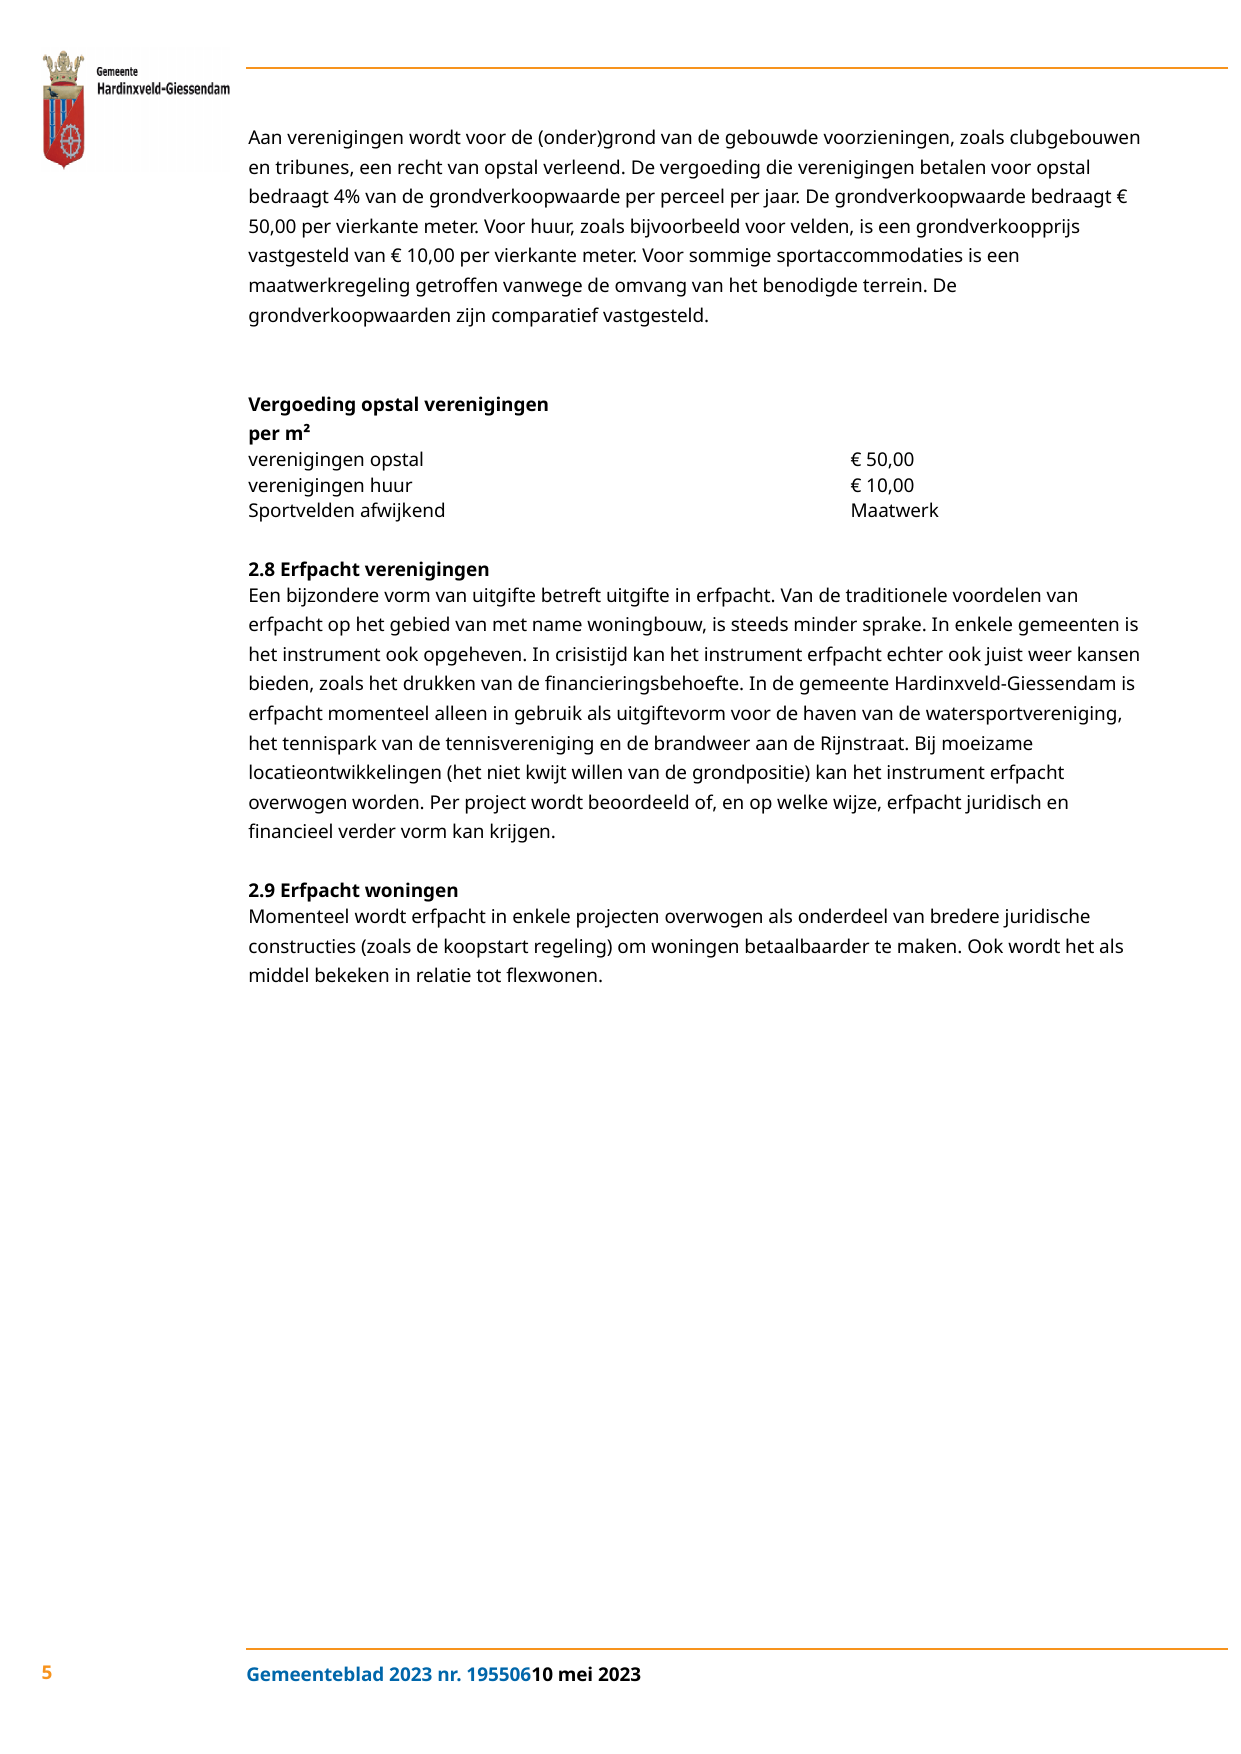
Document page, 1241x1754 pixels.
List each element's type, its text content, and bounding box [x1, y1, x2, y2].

text 2.9 Erfpacht woningen [248, 878, 1152, 903]
picture [41, 47, 231, 172]
table_cell € 10,00 [850, 472, 1152, 497]
table_cell verenigingen opstal [248, 446, 549, 472]
table_header [549, 391, 850, 446]
table_cell [549, 446, 850, 472]
text Aan verenigingen wordt voor de (onder)grond van de gebouwde voorzieningen, zoals clubgebouwen en tribunes, een recht van opstal verleend. De vergoeding die verenigingen betalen voor opstal bedraagt 4% van de grondverkoopwaarde per perceel per jaar. De grondverkoopwaarde bedraagt € 50,00 per vierkante meter. Voor huur, zoals bijvoorbeeld voor velden, is een grondverkoopprijs vastgesteld van € 10,00 per vierkante meter. Voor sommige sportaccommodaties is een maatwerkregeling getroffen vanwege de omvang van het benodigde terrein. De grondverkoopwaarden zijn comparatief vastgesteld. [248, 124, 1152, 328]
text Een bijzondere vorm van uitgifte betreft uitgifte in erfpacht. Van de traditionele voordelen van erfpacht op het gebied van met name woningbouw, is steeds minder sprake. In enkele gemeenten is het instrument ook opgeheven. In crisistijd kan het instrument erfpacht echter ook juist weer kansen bieden, zoals het drukken van de financieringsbehoefte. In de gemeente Hardinxveld-Giessendam is erfpacht momenteel alleen in gebruik als uitgiftevorm voor de haven van de watersportvereniging, het tennispark van de tennisvereniging en de brandweer aan de Rijnstraat. Bij moeizame locatieontwikkelingen (het niet kwijt willen van de grondpositie) kan het instrument erfpacht overwogen worden. Per project wordt beoordeeld of, en op welke wijze, erfpacht juridisch en financieel verder vorm kan krijgen. [248, 582, 1152, 844]
table_cell verenigingen huur [248, 472, 549, 497]
table_header [850, 391, 1152, 446]
table_cell € 50,00 [850, 446, 1152, 472]
text 2.8 Erfpacht verenigingen [248, 556, 1152, 582]
table_header Vergoeding opstal verenigingen per m² [248, 391, 549, 446]
table_cell [549, 472, 850, 497]
table_cell Sportvelden afwijkend [248, 498, 549, 523]
table_cell [549, 498, 850, 523]
table_cell Maatwerk [850, 498, 1152, 523]
text Momenteel wordt erfpacht in enkele projecten overwogen als onderdeel van bredere juridische constructies (zoals de koopstart regeling) om woningen betaalbaarder te maken. Ook wordt het als middel bekeken in relatie tot flexwonen. [248, 903, 1152, 988]
